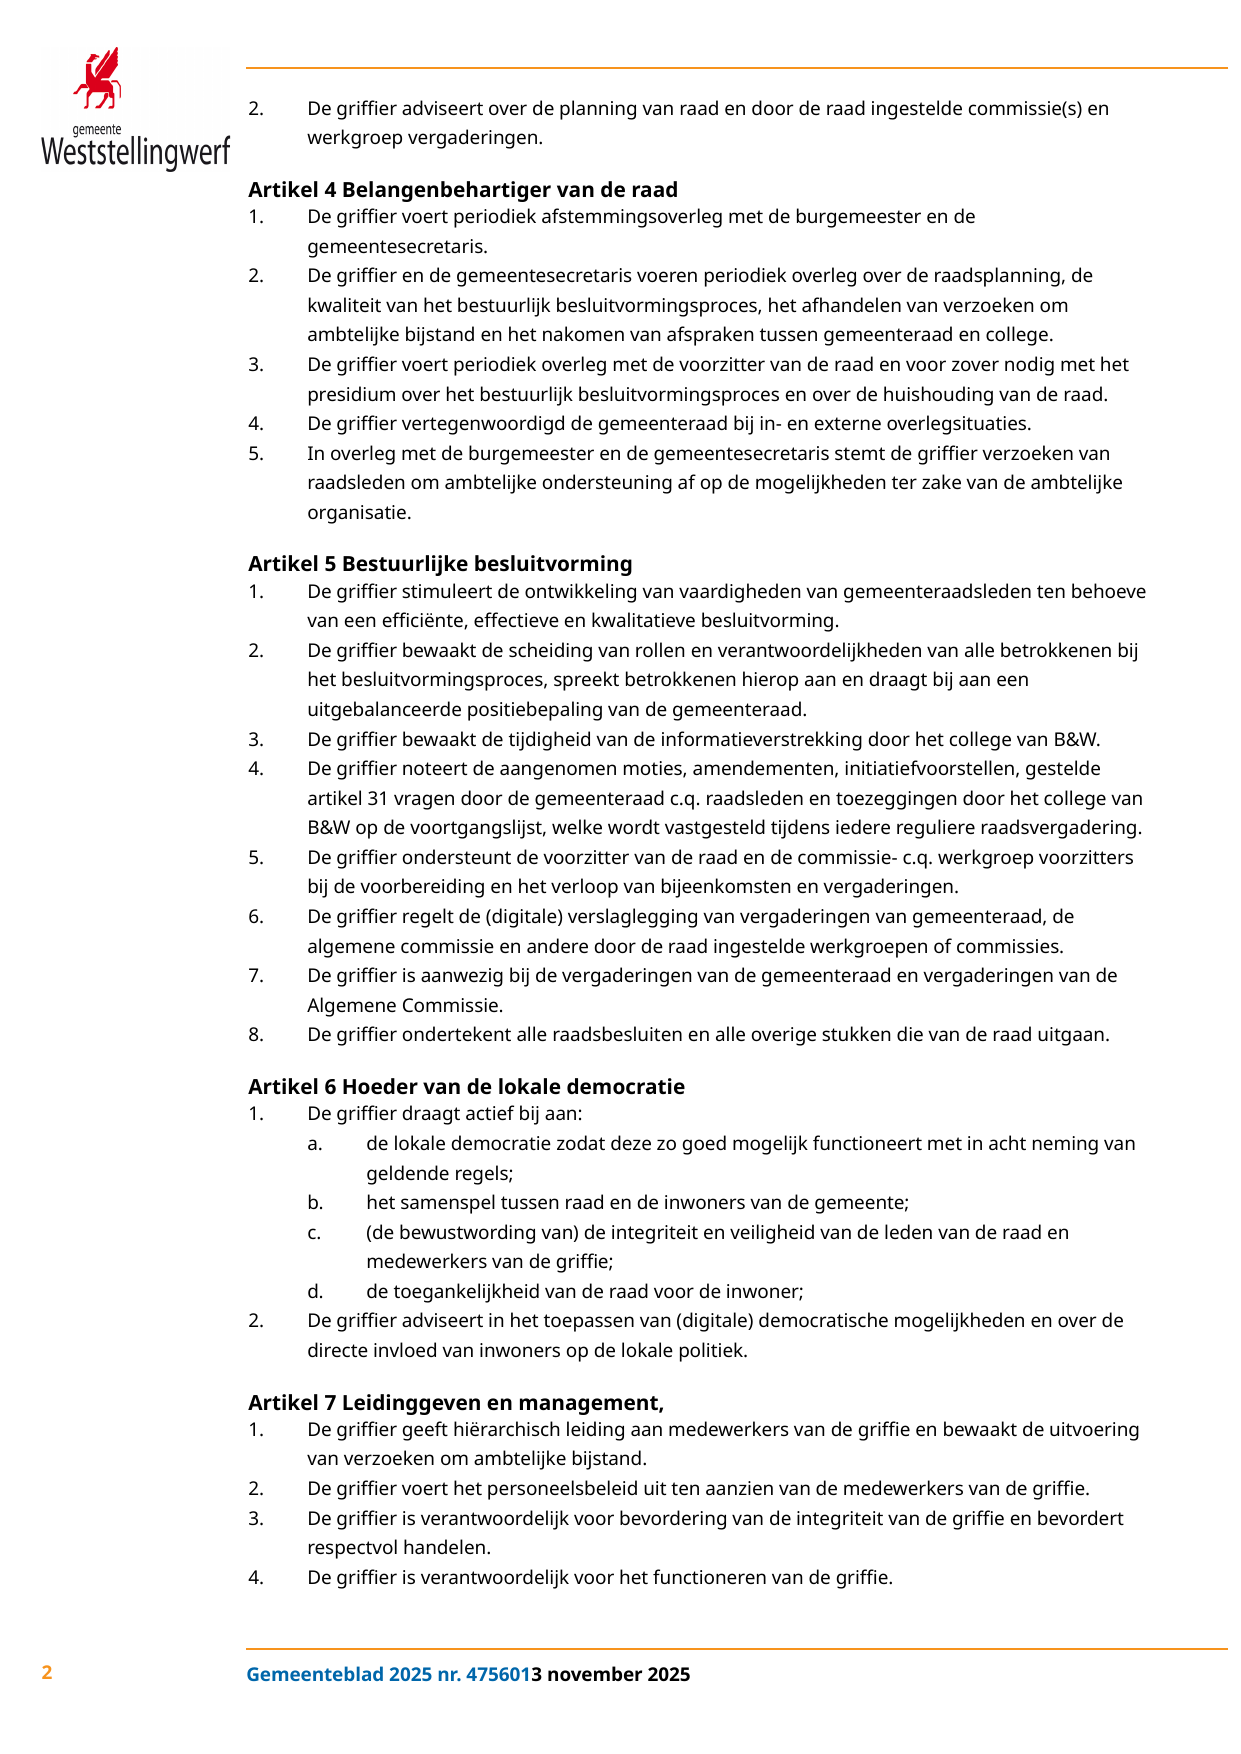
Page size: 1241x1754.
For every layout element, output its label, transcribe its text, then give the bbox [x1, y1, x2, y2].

list De griffier voert periodiek afstemmingsoverleg met de burgemeester en de gemeentesecretaris. [248, 203, 1152, 258]
list De griffier geeft hiërarchisch leiding aan medewerkers van de griffie en bewaakt de uitvoering van verzoeken om ambtelijke bijstand. [248, 1416, 1152, 1471]
list De griffier regelt de (digitale) verslaglegging van vergaderingen van gemeenteraad, de algemene commissie en andere door de raad ingestelde werkgroepen of commissies. [248, 903, 1152, 959]
list (de bewustwording van) de integriteit en veiligheid van de leden van de raad en medewerkers van de griffie; [307, 1219, 1152, 1274]
list De griffier ondertekent alle raadsbesluiten en alle overige stukken die van de raad uitgaan. [248, 1022, 1152, 1047]
list De griffier en de gemeentesecretaris voeren periodiek overleg over de raadsplanning, de kwaliteit van het bestuurlijk besluitvormingsproces, het afhandelen van verzoeken om ambtelijke bijstand en het nakomen van afspraken tussen gemeenteraad en college. [248, 262, 1152, 347]
text Artikel 6 Hoeder van de lokale democratie [248, 1072, 1152, 1101]
list De griffier voert periodiek overleg met de voorzitter van de raad en voor zover nodig met het presidium over het bestuurlijk besluitvormingsproces en over de huishouding van de raad. [248, 351, 1152, 406]
text Artikel 4 Belangenbehartiger van de raad [248, 175, 1152, 203]
list De griffier stimuleert de ontwikkeling van vaardigheden van gemeenteraadsleden ten behoeve van een efficiënte, effectieve en kwalitatieve besluitvorming. [248, 578, 1152, 633]
list De griffier bewaakt de tijdigheid van de informatieverstrekking door het college van B&W. [248, 726, 1152, 752]
list De griffier adviseert in het toepassen van (digitale) democratische mogelijkheden en over de directe invloed van inwoners op de lokale politiek. [248, 1308, 1152, 1363]
list De griffier adviseert over de planning van raad en door de raad ingestelde commissie(s) en werkgroep vergaderingen. [248, 95, 1152, 150]
list De griffier voert het personeelsbeleid uit ten aanzien van de medewerkers van de griffie. [248, 1475, 1152, 1501]
list het samenspel tussen raad en de inwoners van de gemeente; [307, 1189, 1152, 1215]
list De griffier vertegenwoordigd de gemeenteraad bij in- en externe overlegsituaties. [248, 410, 1152, 436]
text Artikel 7 Leidinggeven en management, [248, 1388, 1152, 1416]
list De griffier is aanwezig bij de vergaderingen van de gemeenteraad en vergaderingen van de Algemene Commissie. [248, 962, 1152, 1018]
list In overleg met de burgemeester en de gemeentesecretaris stemt de griffier verzoeken van raadsleden om ambtelijke ondersteuning af op de mogelijkheden ter zake van de ambtelijke organisatie. [248, 440, 1152, 525]
list De griffier is verantwoordelijk voor bevordering van de integriteit van de griffie en bevordert respectvol handelen. [248, 1505, 1152, 1560]
list De griffier bewaakt de scheiding van rollen en verantwoordelijkheden van alle betrokkenen bij het besluitvormingsproces, spreekt betrokkenen hierop aan en draagt bij aan een uitgebalanceerde positiebepaling van de gemeenteraad. [248, 637, 1152, 722]
list de toegankelijkheid van de raad voor de inwoner; [307, 1278, 1152, 1304]
list De griffier draagt actief bij aan: [248, 1101, 1152, 1126]
list De griffier ondersteunt de voorzitter van de raad en de commissie- c.q. werkgroep voorzitters bij de voorbereiding en het verloop van bijeenkomsten en vergaderingen. [248, 844, 1152, 899]
list De griffier is verantwoordelijk voor het functioneren van de griffie. [248, 1564, 1152, 1590]
list de lokale democratie zodat deze zo goed mogelijk functioneert met in acht neming van geldende regels; [307, 1130, 1152, 1185]
picture [41, 47, 231, 172]
list De griffier noteert de aangenomen moties, amendementen, initiatiefvoorstellen, gestelde artikel 31 vragen door de gemeenteraad c.q. raadsleden en toezeggingen door het college van B&W op de voortgangslijst, welke wordt vastgesteld tijdens iedere reguliere raadsvergadering. [248, 755, 1152, 840]
text Artikel 5 Bestuurlijke besluitvorming [248, 549, 1152, 578]
